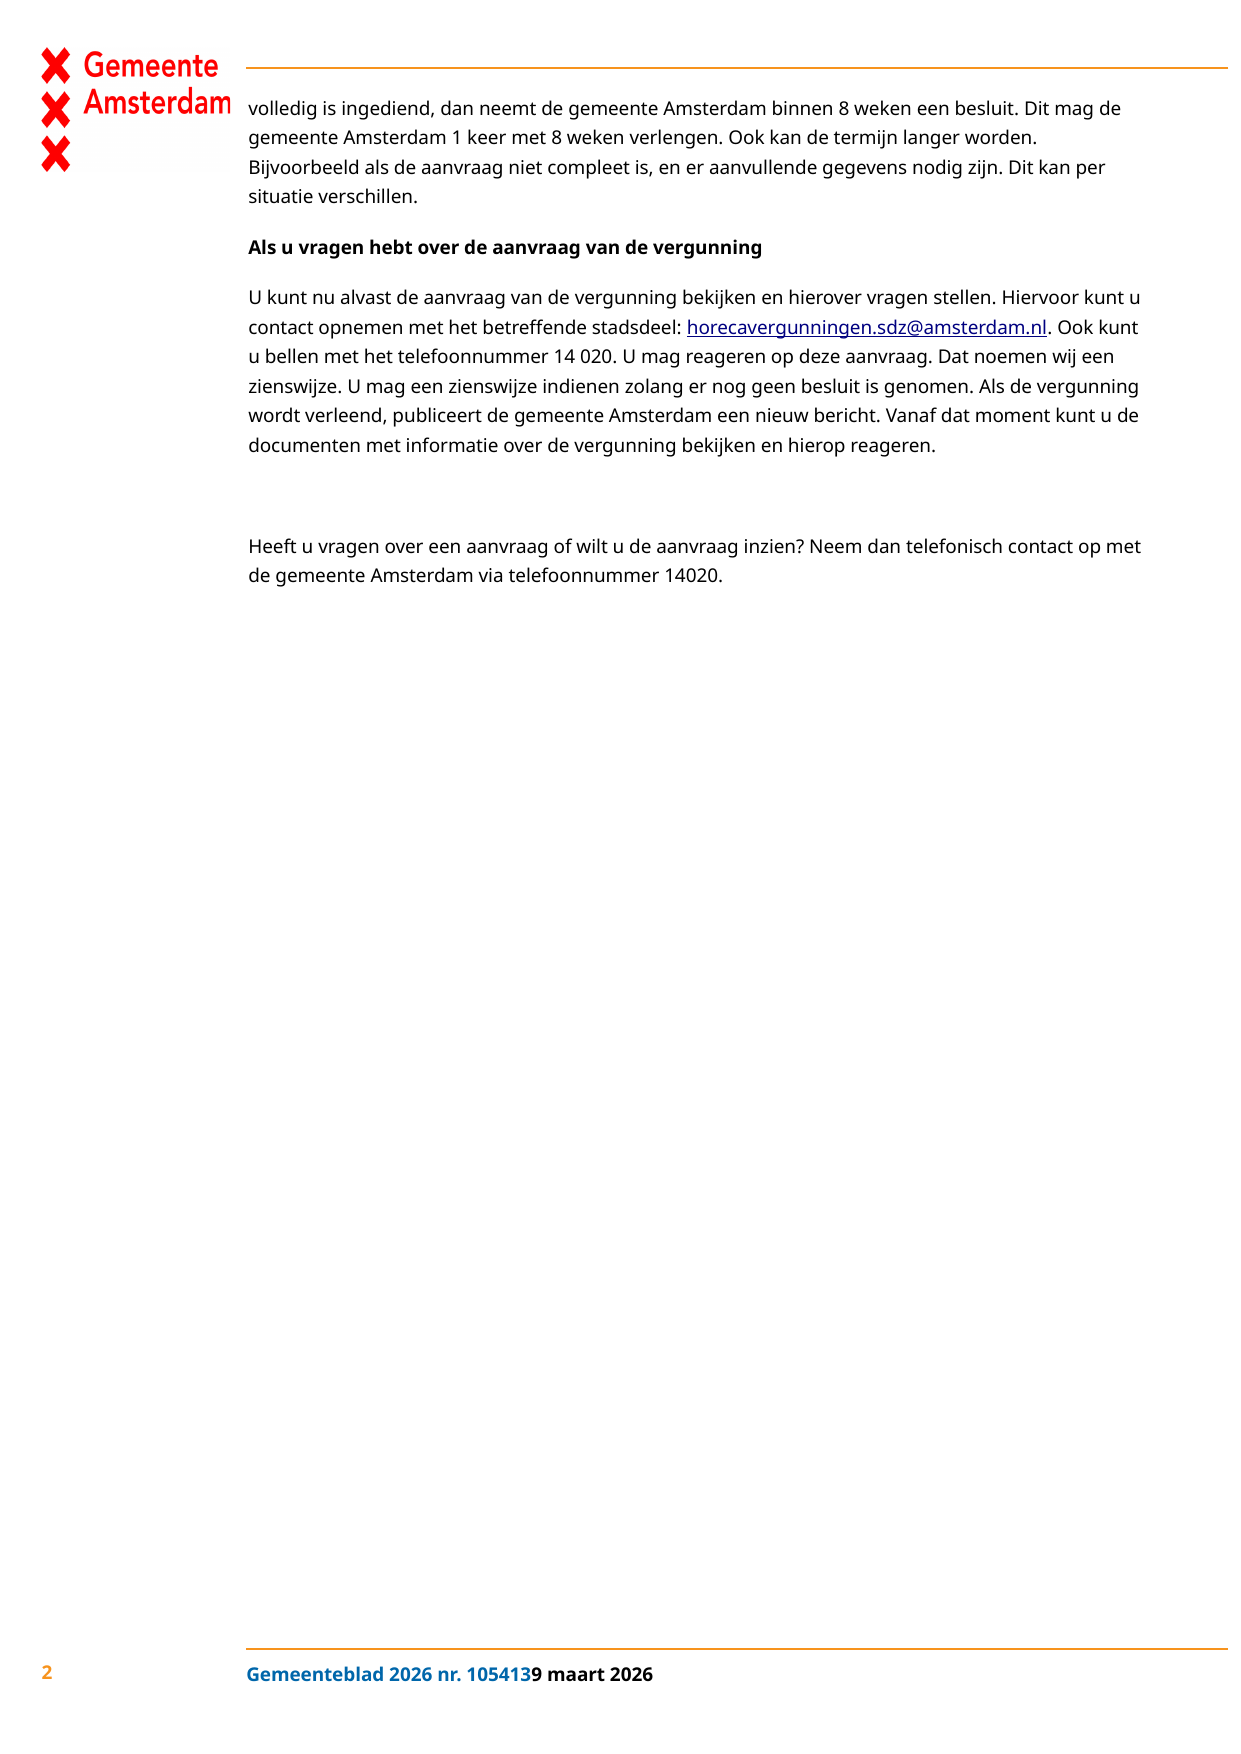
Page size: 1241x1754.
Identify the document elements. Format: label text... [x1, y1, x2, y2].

text volledig is ingediend, dan neemt de gemeente Amsterdam binnen 8 weken een besluit. Dit mag de gemeente Amsterdam 1 keer met 8 weken verlengen. Ook kan de termijn langer worden. Bijvoorbeeld als de aanvraag niet compleet is, en er aanvullende gegevens nodig zijn. Dit kan per situatie verschillen. [248, 95, 1152, 209]
text U kunt nu alvast de aanvraag van de vergunning bekijken en hierover vragen stellen. Hiervoor kunt u contact opnemen met het betreffende stadsdeel: horecavergunningen.sdz@amsterdam.nl. Ook kunt u bellen met het telefoonnummer 14 020. U mag reageren op deze aanvraag. Dat noemen wij een zienswijze. U mag een zienswijze indienen zolang er nog geen besluit is genomen. Als de vergunning wordt verleend, publiceert de gemeente Amsterdam een nieuw bericht. Vanaf dat moment kunt u de documenten met informatie over de vergunning bekijken en hierop reageren. [248, 284, 1152, 458]
text Heeft u vragen over een aanvraag of wilt u de aanvraag inzien? Neem dan telefonisch contact op met de gemeente Amsterdam via telefoonnummer 14020. [248, 533, 1152, 588]
text Als u vragen hebt over de aanvraag van de vergunning [248, 234, 1152, 260]
picture [41, 47, 231, 172]
